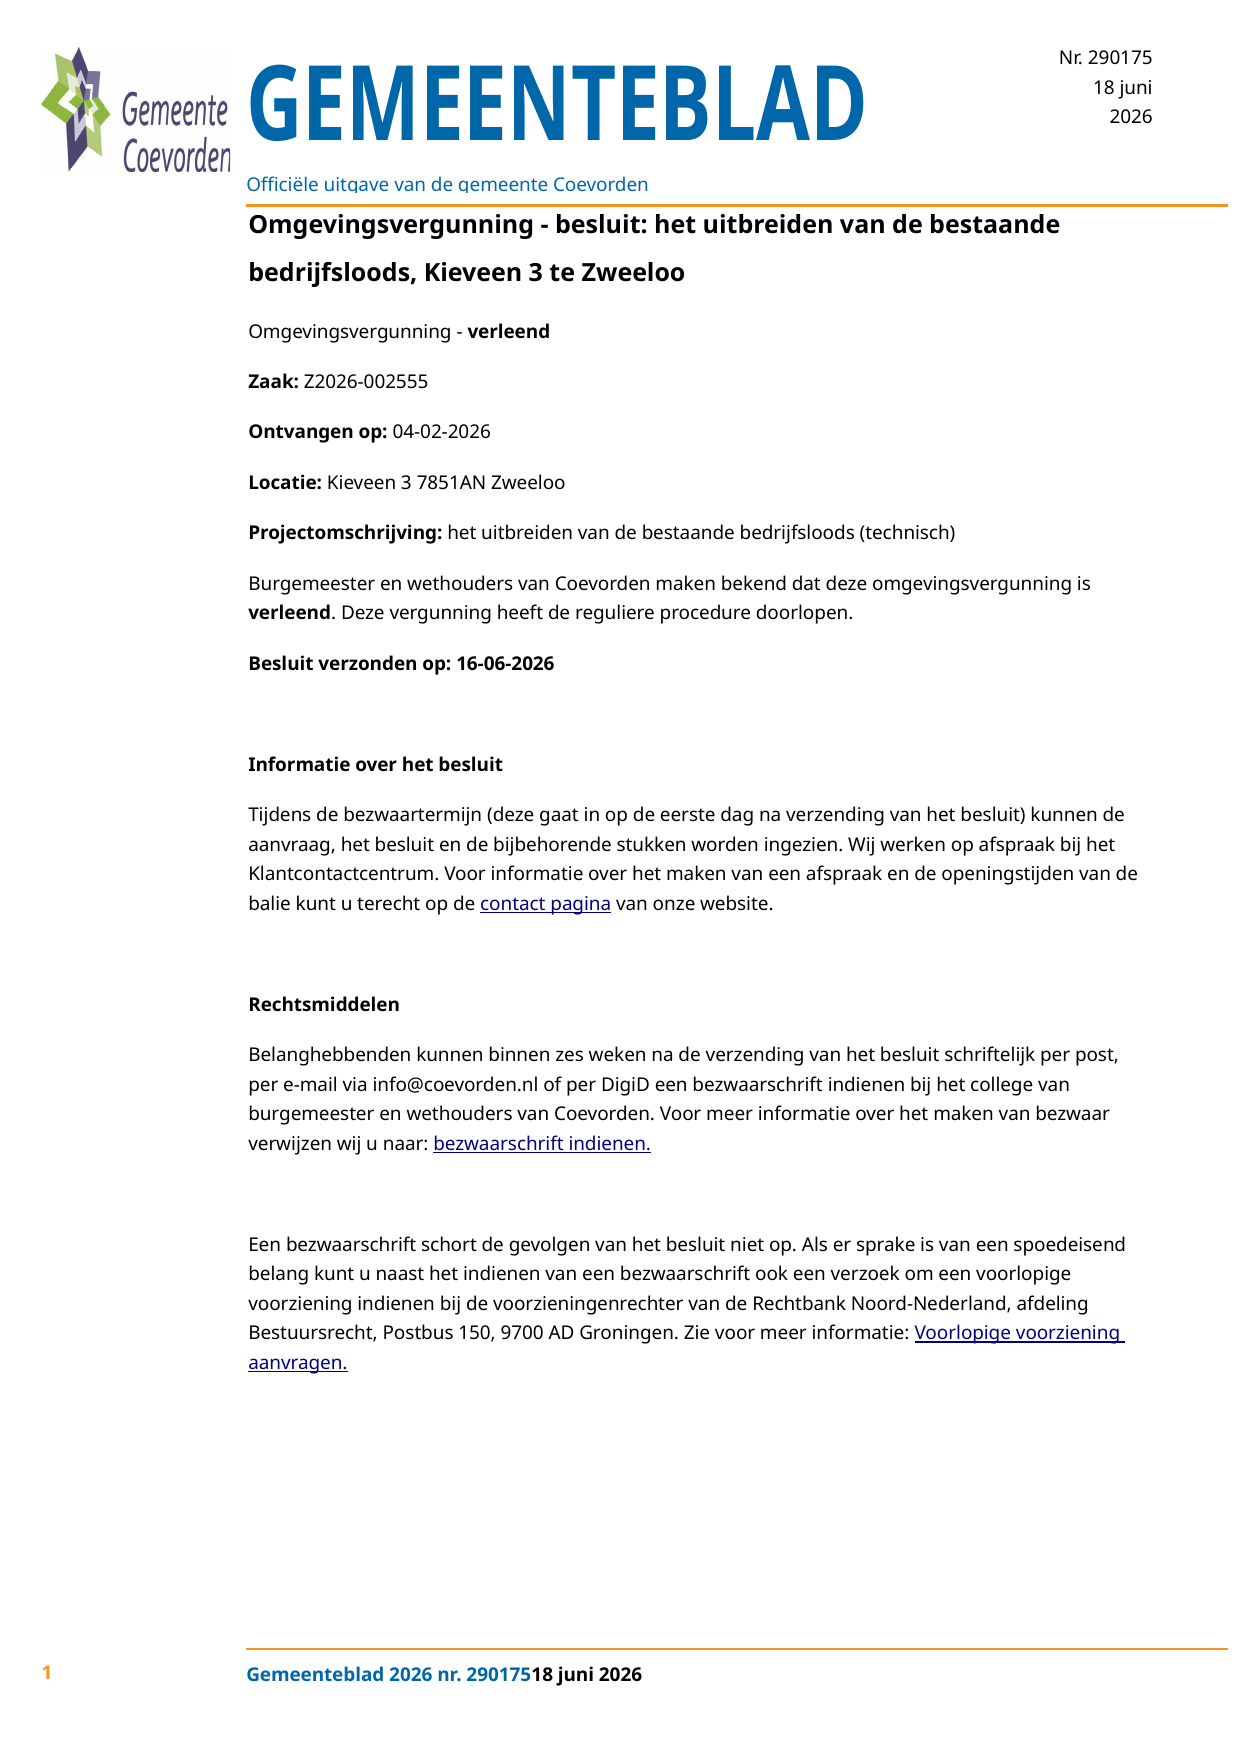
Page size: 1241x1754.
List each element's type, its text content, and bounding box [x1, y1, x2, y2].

picture [41, 47, 231, 172]
text Tijdens de bezwaartermijn (deze gaat in op de eerste dag na verzending van het besluit) kunnen de aanvraag, het besluit en de bijbehorende stukken worden ingezien. Wij werken op afspraak bij het Klantcontactcentrum. Voor informatie over het maken van een afspraak en de openingstijden van de balie kunt u terecht op de contact pagina van onze website. [248, 801, 1152, 916]
text Een bezwaarschrift schort de gevolgen van het besluit niet op. Als er sprake is van een spoedeisend belang kunt u naast het indienen van een bezwaarschrift ook een verzoek om een voorlopige voorziening indienen bij de voorzieningenrechter van de Rechtbank Noord-Nederland, afdeling Bestuursrecht, Postbus 150, 9700 AD Groningen. Zie voor meer informatie: Voorlopige voorziening aanvragen. [248, 1231, 1152, 1375]
text Burgemeester en wethouders van Coevorden maken bekend dat deze omgevingsvergunning is verleend. Deze vergunning heeft de reguliere procedure doorlopen. [248, 570, 1152, 625]
text Locatie: Kieveen 3 7851AN Zweeloo [248, 469, 1152, 495]
text Omgevingsvergunning - verleend [248, 318, 1152, 344]
text Projectomschrijving: het uitbreiden van de bestaande bedrijfsloods (technisch) [248, 519, 1152, 545]
text Omgevingsvergunning - besluit: het uitbreiden van de bestaande bedrijfsloods, Kieveen 3 te Zweeloo [248, 207, 1152, 288]
text Besluit verzonden op: 16-06-2026 [248, 650, 1152, 676]
text Zaak: Z2026-002555 [248, 368, 1152, 394]
text Belanghebbenden kunnen binnen zes weken na de verzending van het besluit schriftelijk per post, per e-mail via info@coevorden.nl of per DigiD een bezwaarschrift indienen bij het college van burgemeester en wethouders van Coevorden. Voor meer informatie over het maken van bezwaar verwijzen wij u naar: bezwaarschrift indienen. [248, 1041, 1152, 1156]
text Informatie over het besluit [248, 751, 1152, 777]
text Rechtsmiddelen [248, 991, 1152, 1017]
text Ontvangen op: 04-02-2026 [248, 419, 1152, 444]
